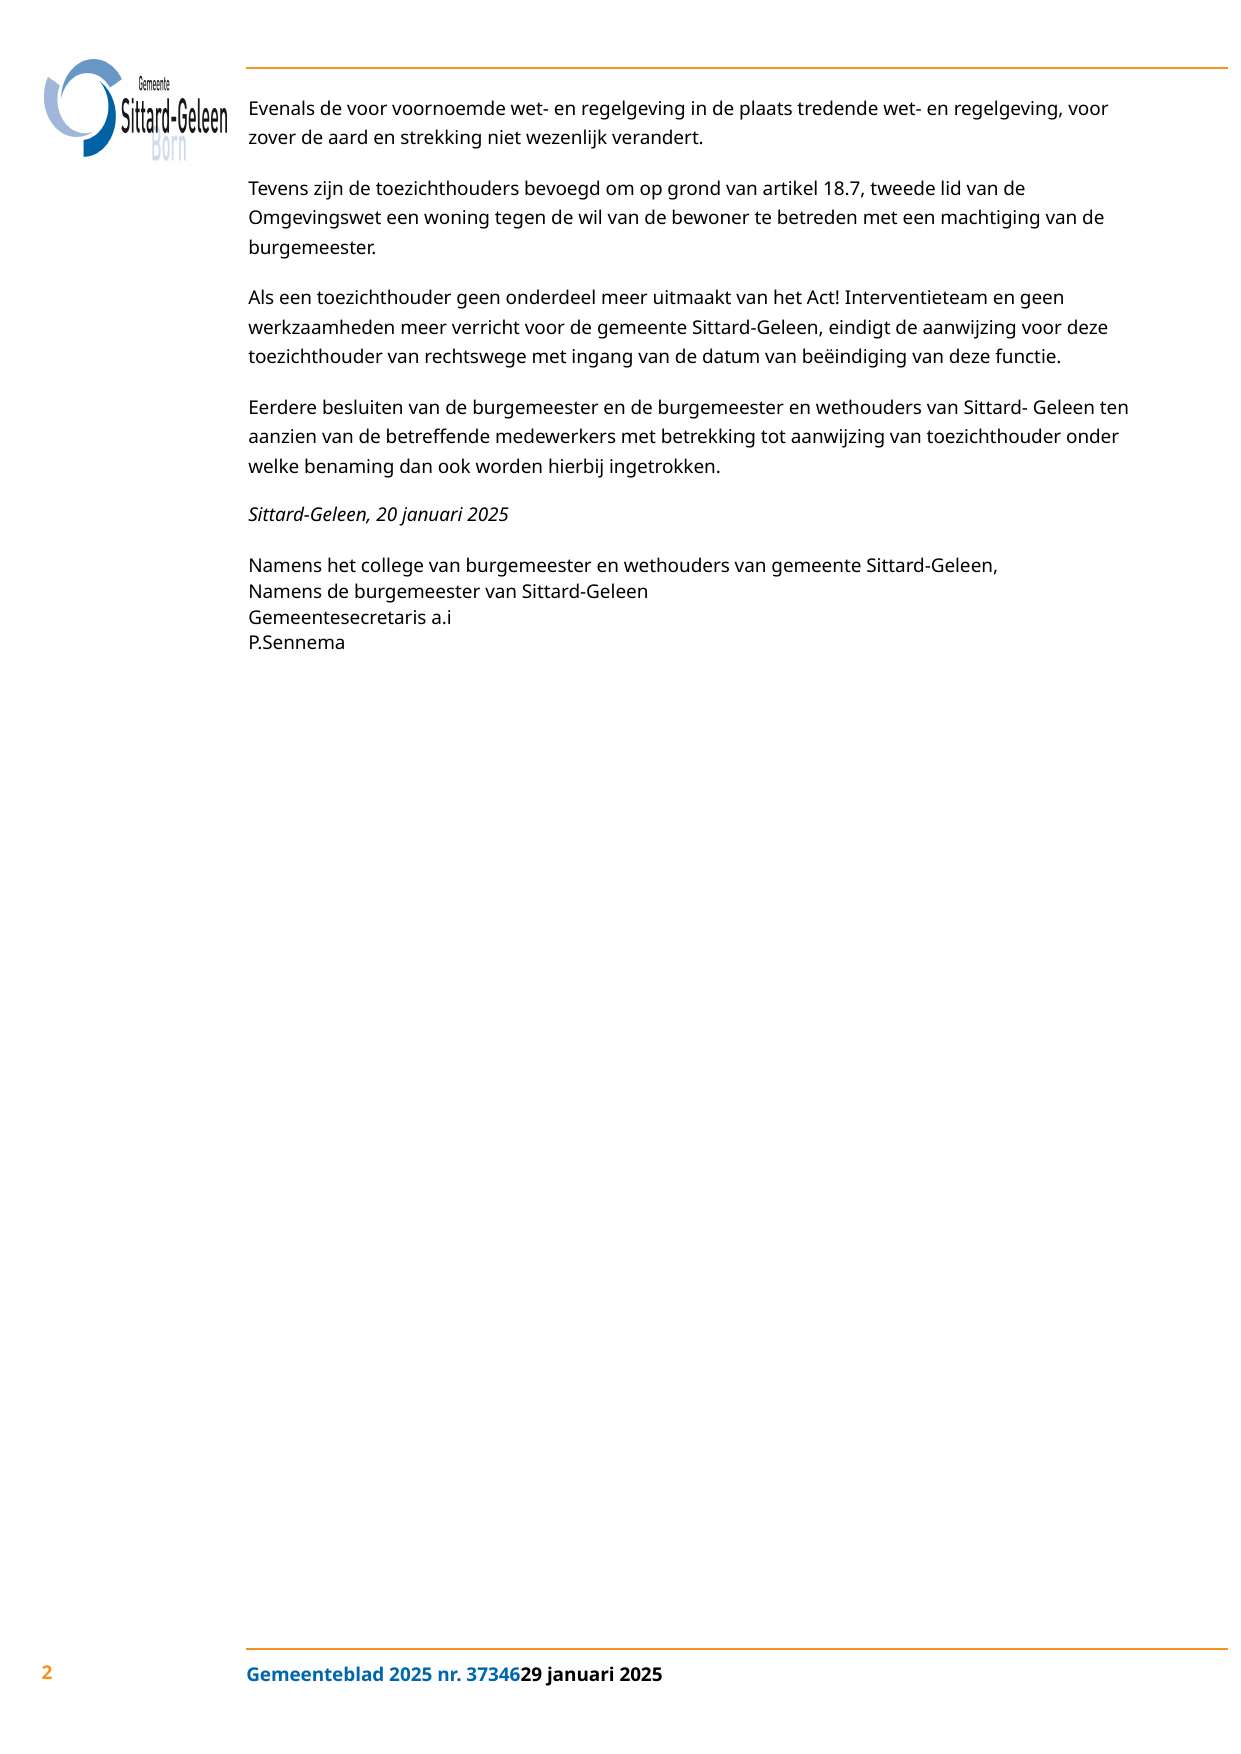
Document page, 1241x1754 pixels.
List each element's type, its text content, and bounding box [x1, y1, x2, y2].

picture [41, 47, 231, 172]
text Gemeentesecretaris a.i [248, 604, 1152, 629]
text Sittard-Geleen, 20 januari 2025 [248, 501, 1152, 527]
text Namens het college van burgemeester en wethouders van gemeente Sittard-Geleen, [248, 552, 1152, 578]
text Namens de burgemeester van Sittard-Geleen [248, 578, 1152, 604]
text Als een toezichthouder geen onderdeel meer uitmaakt van het Act! Interventieteam en geen werkzaamheden meer verricht voor de gemeente Sittard-Geleen, eindigt de aanwijzing voor deze toezichthouder van rechtswege met ingang van de datum van beëindiging van deze functie. [248, 284, 1152, 369]
text P.Sennema [248, 629, 1152, 655]
text Eerdere besluiten van de burgemeester en de burgemeester en wethouders van Sittard- Geleen ten aanzien van de betreffende medewerkers met betrekking tot aanwijzing van toezichthouder onder welke benaming dan ook worden hierbij ingetrokken. [248, 394, 1152, 479]
text Tevens zijn de toezichthouders bevoegd om op grond van artikel 18.7, tweede lid van de Omgevingswet een woning tegen de wil van de bewoner te betreden met een machtiging van de burgemeester. [248, 175, 1152, 260]
text Evenals de voor voornoemde wet- en regelgeving in de plaats tredende wet- en regelgeving, voor zover de aard en strekking niet wezenlijk verandert. [248, 95, 1152, 150]
